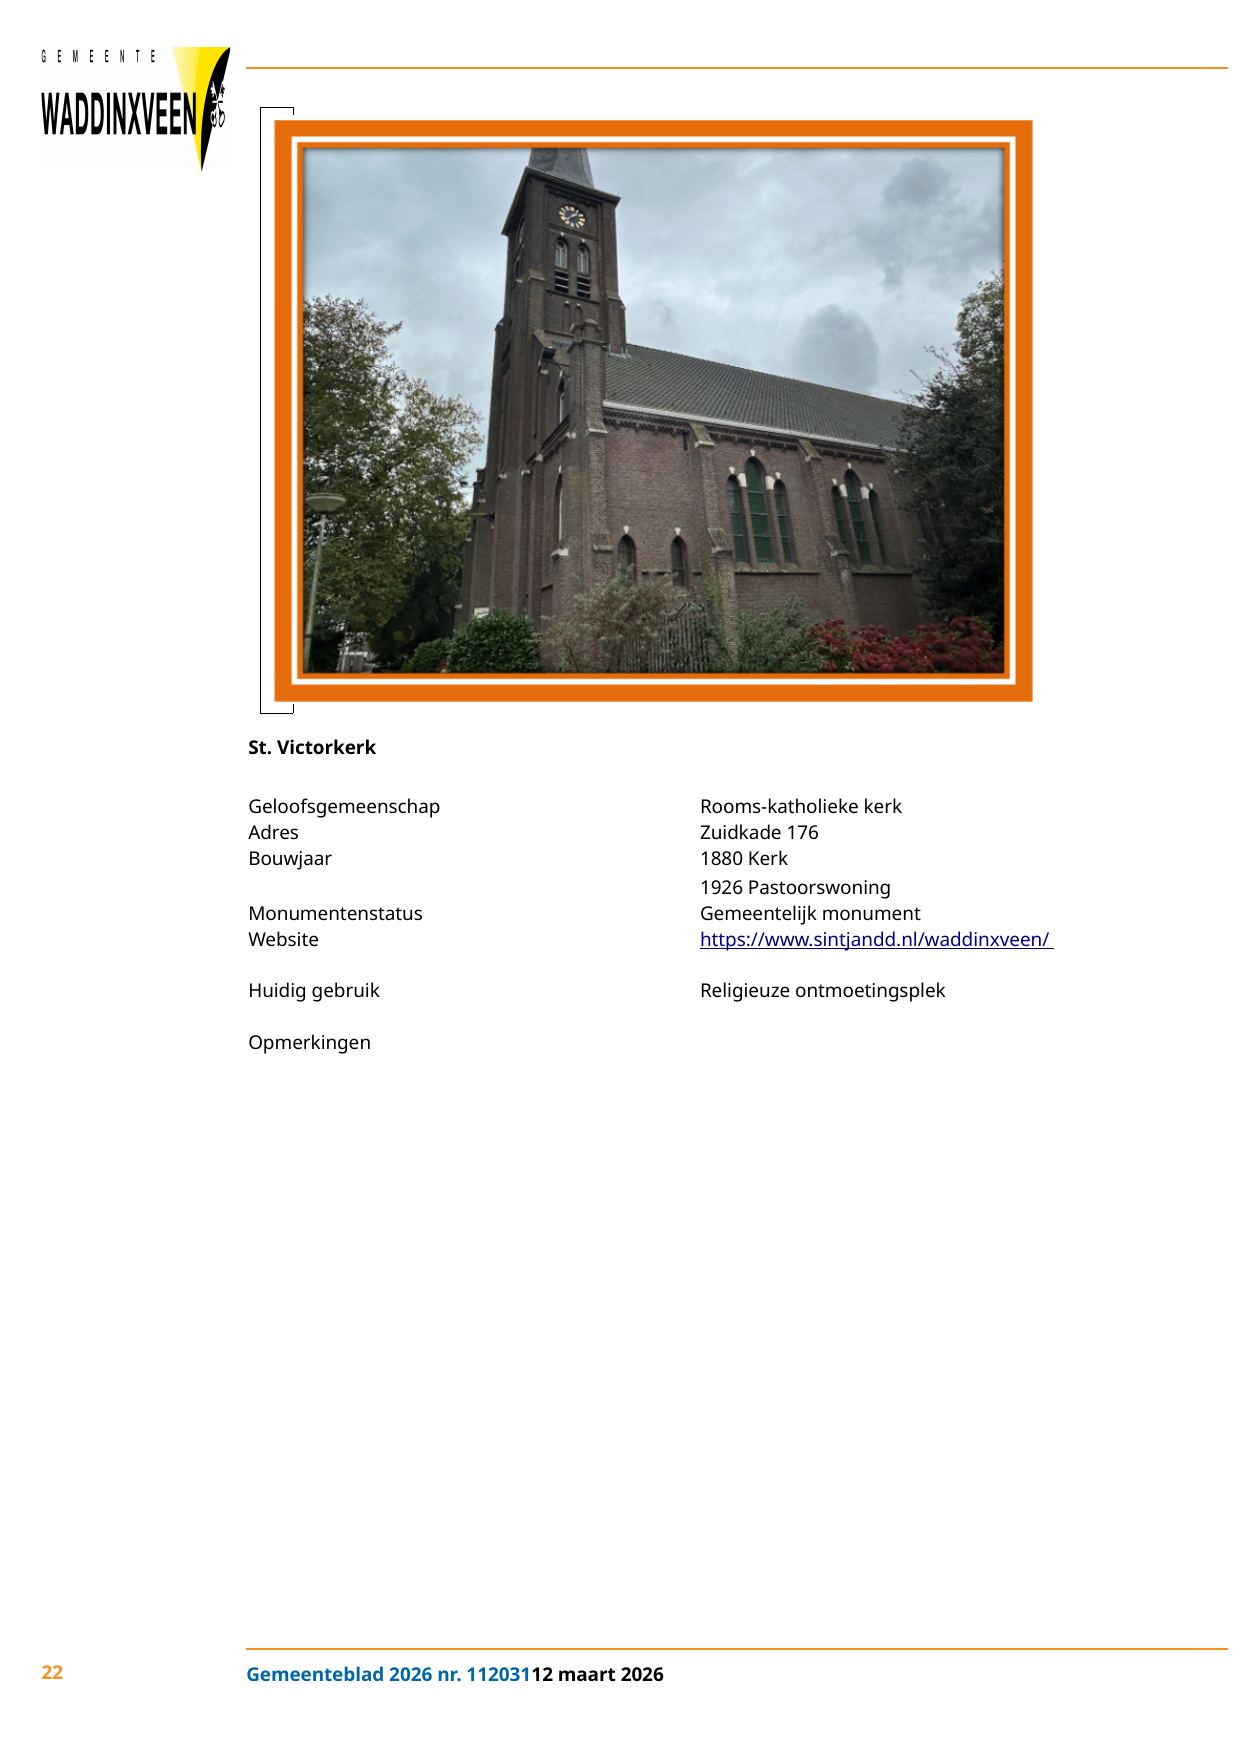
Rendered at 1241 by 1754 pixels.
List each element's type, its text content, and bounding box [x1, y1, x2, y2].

table_cell https://www.sintjandd.nl/waddinxveen/ [700, 926, 1152, 952]
table_cell Adres [248, 819, 700, 845]
table_cell Religieuze ontmoetingsplek [700, 978, 1152, 1003]
table_cell Website [248, 926, 700, 952]
table_cell Bouwjaar [248, 845, 700, 900]
table_cell [248, 952, 700, 977]
text St. Victorkerk [248, 734, 1152, 760]
picture [268, 115, 1037, 704]
table_cell [700, 1029, 1152, 1054]
table_cell Opmerkingen [248, 1029, 700, 1054]
table_header Rooms-katholieke kerk [700, 794, 1152, 819]
table_cell Monumentenstatus [248, 900, 700, 926]
table_cell Huidig gebruik [248, 978, 700, 1003]
table_cell Zuidkade 176 [700, 819, 1152, 845]
table_cell 1880 Kerk 1926 Pastoorswoning [700, 845, 1152, 900]
table_cell [700, 952, 1152, 977]
table_cell [248, 1003, 700, 1029]
table_cell Gemeentelijk monument [700, 900, 1152, 926]
picture [41, 47, 231, 172]
table_cell [700, 1003, 1152, 1029]
table_header Geloofsgemeenschap [248, 794, 700, 819]
